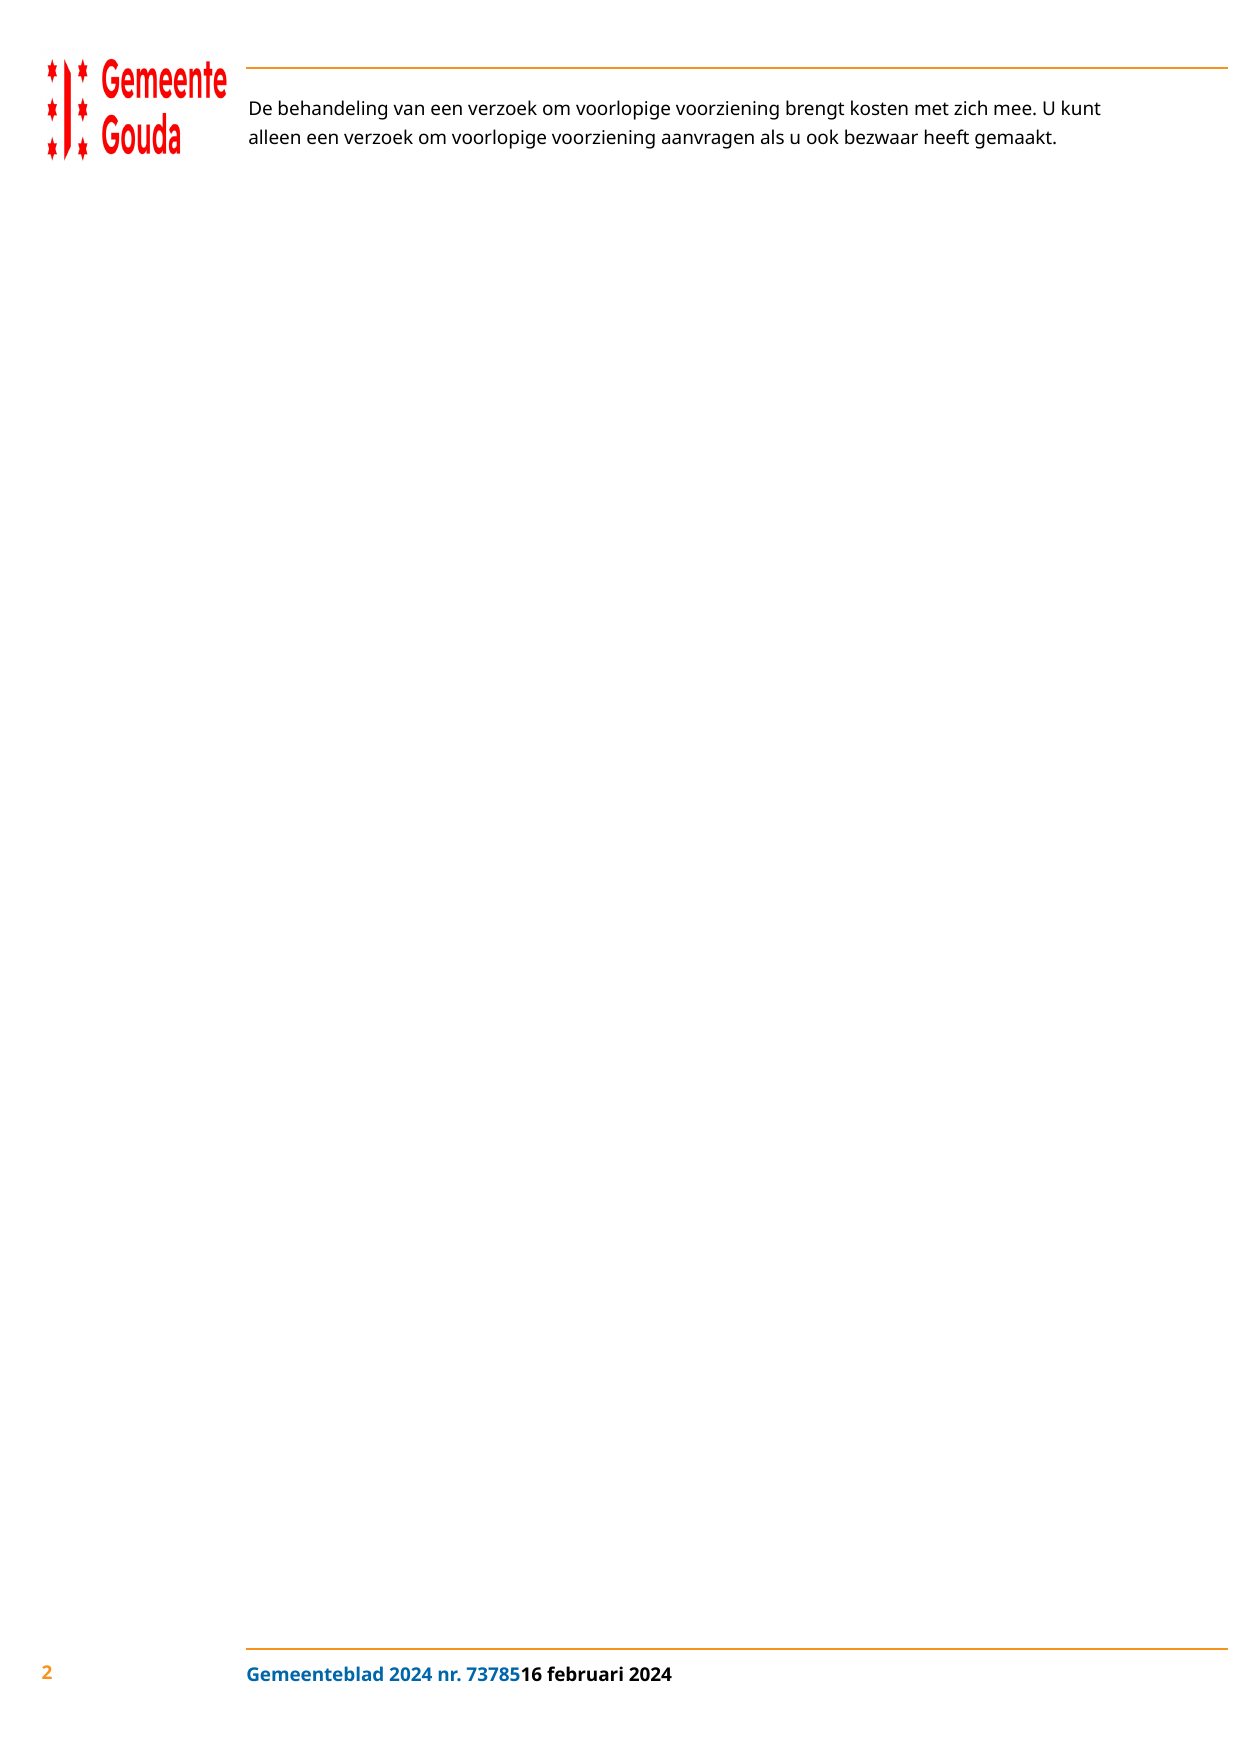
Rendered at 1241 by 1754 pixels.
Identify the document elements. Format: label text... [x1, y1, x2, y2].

picture [41, 47, 231, 172]
text De behandeling van een verzoek om voorlopige voorziening brengt kosten met zich mee. U kunt alleen een verzoek om voorlopige voorziening aanvragen als u ook bezwaar heeft gemaakt. [248, 95, 1152, 150]
